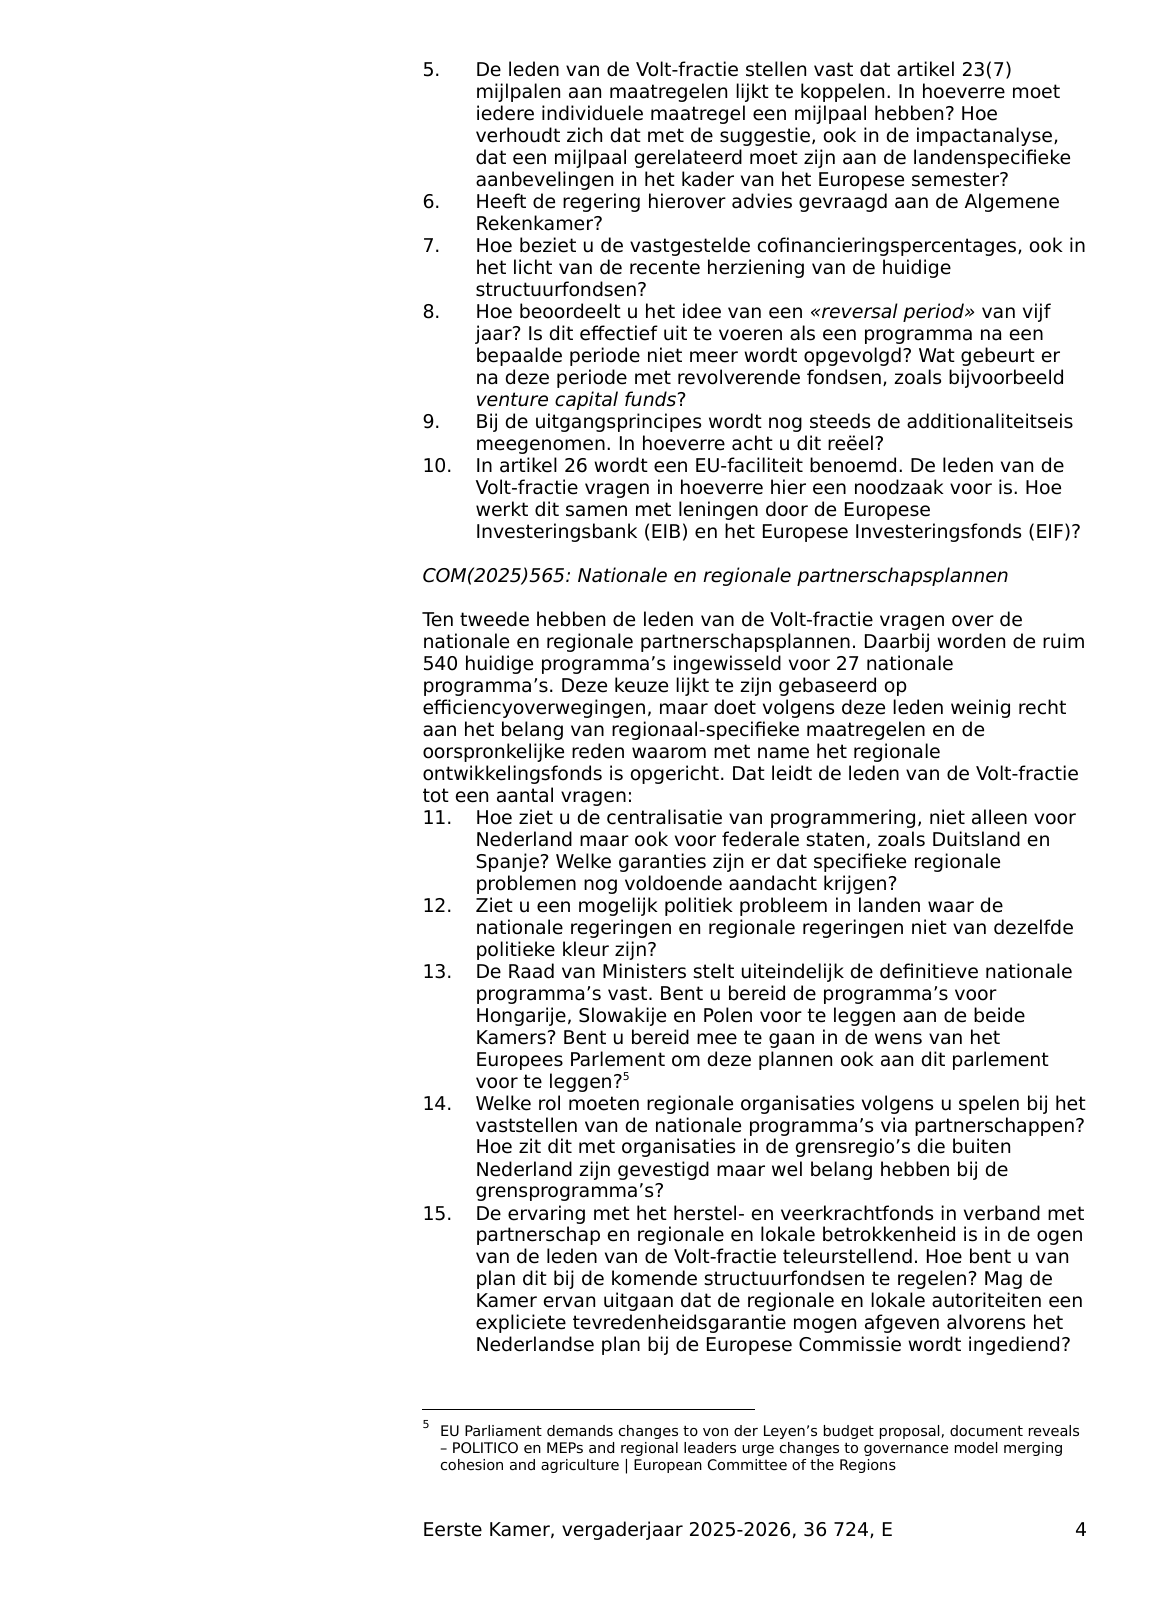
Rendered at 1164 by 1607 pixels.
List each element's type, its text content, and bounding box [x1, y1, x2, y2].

text 14. Welke rol moeten regionale organisaties volgens u spelen bij het vaststellen van de nationale programma’s via partnerschappen? Hoe zit dit met organisaties in de grensregio’s die buiten Nederland zijn gevestigd maar wel belang hebben bij de grensprogramma’s? [422, 1092, 1087, 1202]
text 5. De leden van de Volt-fractie stellen vast dat artikel 23(7) mijlpalen aan maatregelen lijkt te koppelen. In hoeverre moet iedere individuele maatregel een mijlpaal hebben? Hoe verhoudt zich dat met de suggestie, ook in de impactanalyse, dat een mijlpaal gerelateerd moet zijn aan de landenspecifieke aanbevelingen in het kader van het Europese semester? [422, 59, 1087, 191]
text 13. De Raad van Ministers stelt uiteindelijk de definitieve nationale programma’s vast. Bent u bereid de programma’s voor Hongarije, Slowakije en Polen voor te leggen aan de beide Kamers? Bent u bereid mee te gaan in de wens van het Europees Parlement om deze plannen ook aan dit parlement voor te leggen? [422, 961, 1087, 1092]
text 15. De ervaring met het herstel- en veerkrachtfonds in verband met partnerschap en regionale en lokale betrokkenheid is in de ogen van de leden van de Volt-fractie teleurstellend. Hoe bent u van plan dit bij de komende structuurfondsen te regelen? Mag de Kamer ervan uitgaan dat de regionale en lokale autoriteiten een expliciete tevredenheidsgarantie mogen afgeven alvorens het Nederlandse plan bij de Europese Commissie wordt ingediend? [422, 1202, 1087, 1356]
text EU Parliament demands changes to von der Leyen’s budget proposal, document reveals – POLITICO en MEPs and regional leaders urge changes to governance model merging cohesion and agriculture | European Committee of the Regions [422, 1418, 1087, 1474]
text Ten tweede hebben de leden van de Volt-fractie vragen over de nationale en regionale partnerschapsplannen. Daarbij worden de ruim 540 huidige programma’s ingewisseld voor 27 nationale programma’s. Deze keuze lijkt te zijn gebaseerd op efficiencyoverwegingen, maar doet volgens deze leden weinig recht aan het belang van regionaal-specifieke maatregelen en de oorspronkelijke reden waarom met name het regionale ontwikkelingsfonds is opgericht. Dat leidt de leden van de Volt-fractie tot een aantal vragen: [422, 609, 1087, 807]
text 11. Hoe ziet u de centralisatie van programmering, niet alleen voor Nederland maar ook voor federale staten, zoals Duitsland en Spanje? Welke garanties zijn er dat specifieke regionale problemen nog voldoende aandacht krijgen? [422, 807, 1087, 895]
text 10. In artikel 26 wordt een EU-faciliteit benoemd. De leden van de Volt-fractie vragen in hoeverre hier een noodzaak voor is. Hoe werkt dit samen met leningen door de Europese Investeringsbank (EIB) en het Europese Investeringsfonds (EIF)? [422, 455, 1087, 543]
text 12. Ziet u een mogelijk politiek probleem in landen waar de nationale regeringen en regionale regeringen niet van dezelfde politieke kleur zijn? [422, 895, 1087, 961]
text 6. Heeft de regering hierover advies gevraagd aan de Algemene Rekenkamer? [422, 191, 1087, 235]
text 8. Hoe beoordeelt u het idee van een «reversal period» van vijf jaar? Is dit effectief uit te voeren als een programma na een bepaalde periode niet meer wordt opgevolgd? Wat gebeurt er na deze periode met revolverende fondsen, zoals bijvoorbeeld venture capital funds? [422, 301, 1087, 411]
text 9. Bij de uitgangsprincipes wordt nog steeds de additionaliteitseis meegenomen. In hoeverre acht u dit reëel? [422, 411, 1087, 455]
subtitle COM(2025)565: Nationale en regionale partnerschapsplannen [422, 565, 1087, 587]
text 7. Hoe beziet u de vastgestelde cofinancieringspercentages, ook in het licht van de recente herziening van de huidige structuurfondsen? [422, 235, 1087, 301]
